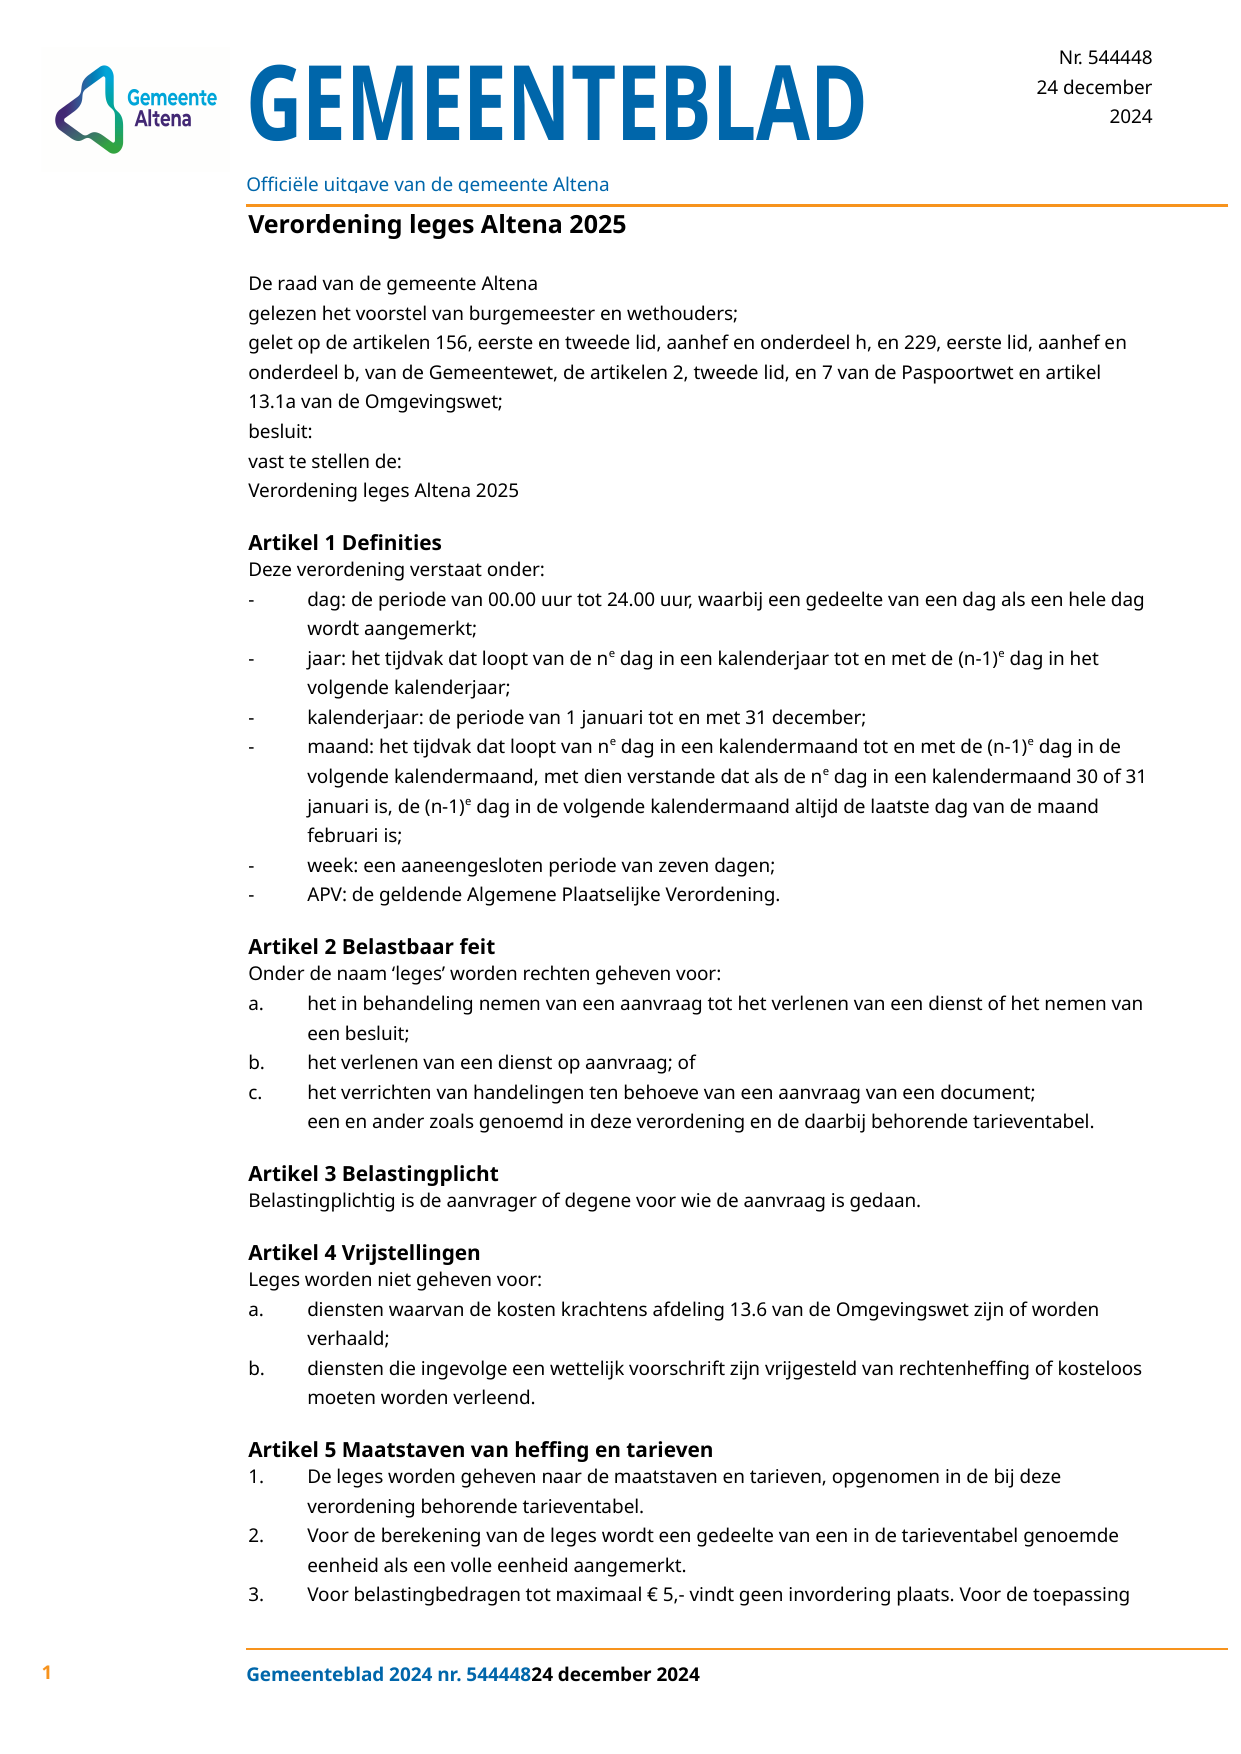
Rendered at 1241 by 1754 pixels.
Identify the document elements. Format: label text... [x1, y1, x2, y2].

text Onder de naam ‘leges’ worden rechten geheven voor: [248, 961, 1152, 986]
list het in behandeling nemen van een aanvraag tot het verlenen van een dienst of het nemen van een besluit; [248, 990, 1152, 1045]
text Belastingplichtig is de aanvrager of degene voor wie de aanvraag is gedaan. [248, 1187, 1152, 1213]
list Voor belastingbedragen tot maximaal € 5,- vindt geen invordering plaats. Voor de toepassing [248, 1582, 1152, 1607]
text Artikel 4 Vrijstellingen [248, 1238, 1152, 1266]
list week: een aaneengesloten periode van zeven dagen; [248, 852, 1152, 878]
list De leges worden geheven naar de maatstaven en tarieven, opgenomen in de bij deze verordening behorende tarieventabel. [248, 1463, 1152, 1519]
text Deze verordening verstaat onder: [248, 556, 1152, 582]
list jaar: het tijdvak dat loopt van de ne dag in een kalenderjaar tot en met de (n-1)e dag in het volgende kalenderjaar; [248, 645, 1152, 700]
list diensten die ingevolge een wettelijk voorschrift zijn vrijgesteld van rechtenheffing of kosteloos moeten worden verleend. [248, 1355, 1152, 1410]
list APV: de geldende Algemene Plaatselijke Verordening. [248, 882, 1152, 907]
list Voor de berekening van de leges wordt een gedeelte van een in de tarieventabel genoemde eenheid als een volle eenheid aangemerkt. [248, 1522, 1152, 1578]
picture [41, 47, 231, 172]
list maand: het tijdvak dat loopt van ne dag in een kalendermaand tot en met de (n-1)e dag in de volgende kalendermaand, met dien verstande dat als de ne dag in een kalendermaand 30 of 31 januari is, de (n-1)e dag in de volgende kalendermaand altijd de laatste dag van de maand februari is; [248, 734, 1152, 848]
list diensten waarvan de kosten krachtens afdeling 13.6 van de Omgevingswet zijn of worden verhaald; [248, 1296, 1152, 1351]
list dag: de periode van 00.00 uur tot 24.00 uur, waarbij een gedeelte van een dag als een hele dag wordt aangemerkt; [248, 586, 1152, 641]
text besluit: [248, 418, 1152, 444]
text Verordening leges Altena 2025 [248, 207, 1152, 241]
text vast te stellen de: [248, 448, 1152, 473]
text Verordening leges Altena 2025 [248, 477, 1152, 503]
list het verrichten van handelingen ten behoeve van een aanvraag van een document; [248, 1079, 1152, 1104]
list een en ander zoals genoemd in deze verordening en de daarbij behorende tarieventabel. [248, 1108, 1152, 1134]
list het verlenen van een dienst op aanvraag; of [248, 1049, 1152, 1075]
text Leges worden niet geheven voor: [248, 1266, 1152, 1292]
text Artikel 3 Belastingplicht [248, 1159, 1152, 1187]
text Artikel 5 Maatstaven van heffing en tarieven [248, 1435, 1152, 1463]
text gelet op de artikelen 156, eerste en tweede lid, aanhef en onderdeel h, en 229, eerste lid, aanhef en onderdeel b, van de Gemeentewet, de artikelen 2, tweede lid, en 7 van de Paspoortwet en artikel 13.1a van de Omgevingswet; [248, 329, 1152, 414]
text gelezen het voorstel van burgemeester en wethouders; [248, 300, 1152, 326]
list kalenderjaar: de periode van 1 januari tot en met 31 december; [248, 704, 1152, 730]
text Artikel 1 Definities [248, 528, 1152, 556]
text Artikel 2 Belastbaar feit [248, 932, 1152, 961]
text De raad van de gemeente Altena [248, 270, 1152, 296]
